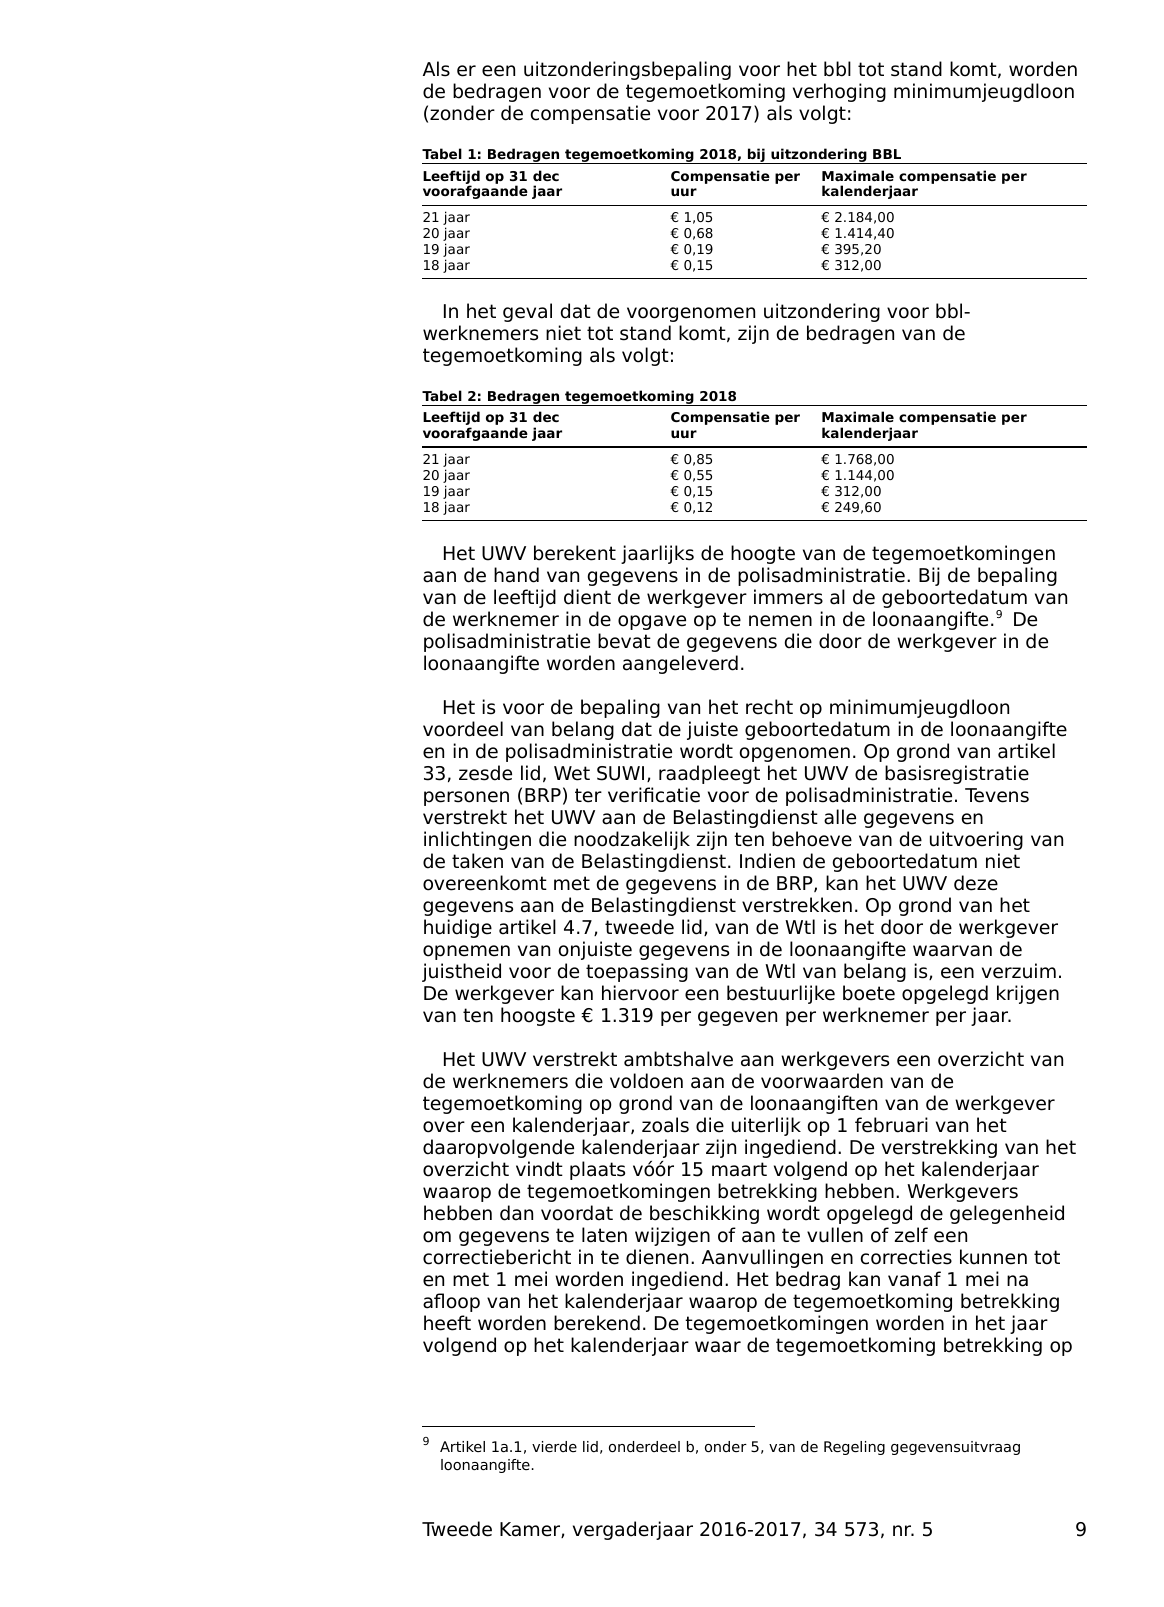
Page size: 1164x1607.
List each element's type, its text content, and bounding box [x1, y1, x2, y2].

table_cell € 0,55 [665, 468, 815, 484]
text Het UWV berekent jaarlijks de hoogte van de tegemoetkomingen aan de hand van gegevens in de polisadministratie. Bij de bepaling van de leeftijd dient de werkgever immers al de geboortedatum van de werknemer in de opgave op te nemen in de loonaangifte. De polisadministratie bevat de gegevens die door de werkgever in de loonaangifte worden aangeleverd. [422, 543, 1087, 675]
table_cell Compensatie per uur [665, 164, 815, 204]
text In het geval dat de voorgenomen uitzondering voor bbl-werknemers niet tot stand komt, zijn de bedragen van de tegemoetkoming als volgt: [422, 301, 1087, 367]
table_cell € 0,15 [665, 258, 815, 278]
table_cell 21 jaar [422, 206, 664, 226]
table_cell 21 jaar [422, 448, 664, 468]
table_cell 20 jaar [422, 468, 664, 484]
text Artikel 1a.1, vierde lid, onderdeel b, onder 5, van de Regeling gegevensuitvraag loonaangifte. [422, 1435, 1087, 1474]
table_cell € 1.768,00 [815, 448, 1087, 468]
table_cell 20 jaar [422, 226, 664, 242]
text Als er een uitzonderingsbepaling voor het bbl tot stand komt, worden de bedragen voor de tegemoetkoming verhoging minimumjeugdloon (zonder de compensatie voor 2017) als volgt: [422, 59, 1087, 125]
table_cell 18 jaar [422, 258, 664, 278]
table_cell 18 jaar [422, 499, 664, 520]
table_cell € 1.144,00 [815, 468, 1087, 484]
text Het UWV verstrekt ambtshalve aan werkgevers een overzicht van de werknemers die voldoen aan de voorwaarden van de tegemoetkoming op grond van de loonaangiften van de werkgever over een kalenderjaar, zoals die uiterlijk op 1 februari van het daaropvolgende kalenderjaar zijn ingediend. De verstrekking van het overzicht vindt plaats vóór 15 maart volgend op het kalenderjaar waarop de tegemoetkomingen betrekking hebben. Werkgevers hebben dan voordat de beschikking wordt opgelegd de gelegenheid om gegevens te laten wijzigen of aan te vullen of zelf een correctiebericht in te dienen. Aanvullingen en correcties kunnen tot en met 1 mei worden ingediend. Het bedrag kan vanaf 1 mei na afloop van het kalenderjaar waarop de tegemoetkoming betrekking heeft worden berekend. De tegemoetkomingen worden in het jaar volgend op het kalenderjaar waar de tegemoetkoming betrekking op [422, 1049, 1087, 1357]
table_cell € 0,19 [665, 242, 815, 257]
table_cell € 0,68 [665, 226, 815, 242]
table_cell € 312,00 [815, 258, 1087, 278]
table_cell Leeftijd op 31 dec voorafgaande jaar [422, 164, 664, 204]
table_cell € 0,12 [665, 499, 815, 520]
table_cell € 249,60 [815, 499, 1087, 520]
table_cell € 1.414,40 [815, 226, 1087, 242]
text Het is voor de bepaling van het recht op minimumjeugdloon voordeel van belang dat de juiste geboortedatum in de loonaangifte en in de polisadministratie wordt opgenomen. Op grond van artikel 33, zesde lid, Wet SUWI, raadpleegt het UWV de basisregistratie personen (BRP) ter verificatie voor de polisadministratie. Tevens verstrekt het UWV aan de Belastingdienst alle gegevens en inlichtingen die noodzakelijk zijn ten behoeve van de uitvoering van de taken van de Belastingdienst. Indien de geboortedatum niet overeenkomt met de gegevens in de BRP, kan het UWV deze gegevens aan de Belastingdienst verstrekken. Op grond van het huidige artikel 4.7, tweede lid, van de Wtl is het door de werkgever opnemen van onjuiste gegevens in de loonaangifte waarvan de juistheid voor de toepassing van de Wtl van belang is, een verzuim. De werkgever kan hiervoor een bestuurlijke boete opgelegd krijgen van ten hoogste € 1.319 per gegeven per werknemer per jaar. [422, 697, 1087, 1027]
table_cell € 2.184,00 [815, 206, 1087, 226]
table_cell Compensatie per uur [665, 406, 815, 446]
table_cell 19 jaar [422, 484, 664, 499]
table_header Tabel 2: Bedragen tegemoetkoming 2018 [422, 389, 1087, 404]
table_cell € 1,05 [665, 206, 815, 226]
table_cell Maximale compensatie per kalenderjaar [815, 164, 1087, 204]
table_header Tabel 1: Bedragen tegemoetkoming 2018, bij uitzondering BBL [422, 147, 1087, 163]
table_cell € 0,15 [665, 484, 815, 499]
table_cell Maximale compensatie per kalenderjaar [815, 406, 1087, 446]
table_cell Leeftijd op 31 dec voorafgaande jaar [422, 406, 664, 446]
table_cell € 0,85 [665, 448, 815, 468]
table_cell € 395,20 [815, 242, 1087, 257]
table_cell 19 jaar [422, 242, 664, 257]
table_cell € 312,00 [815, 484, 1087, 499]
